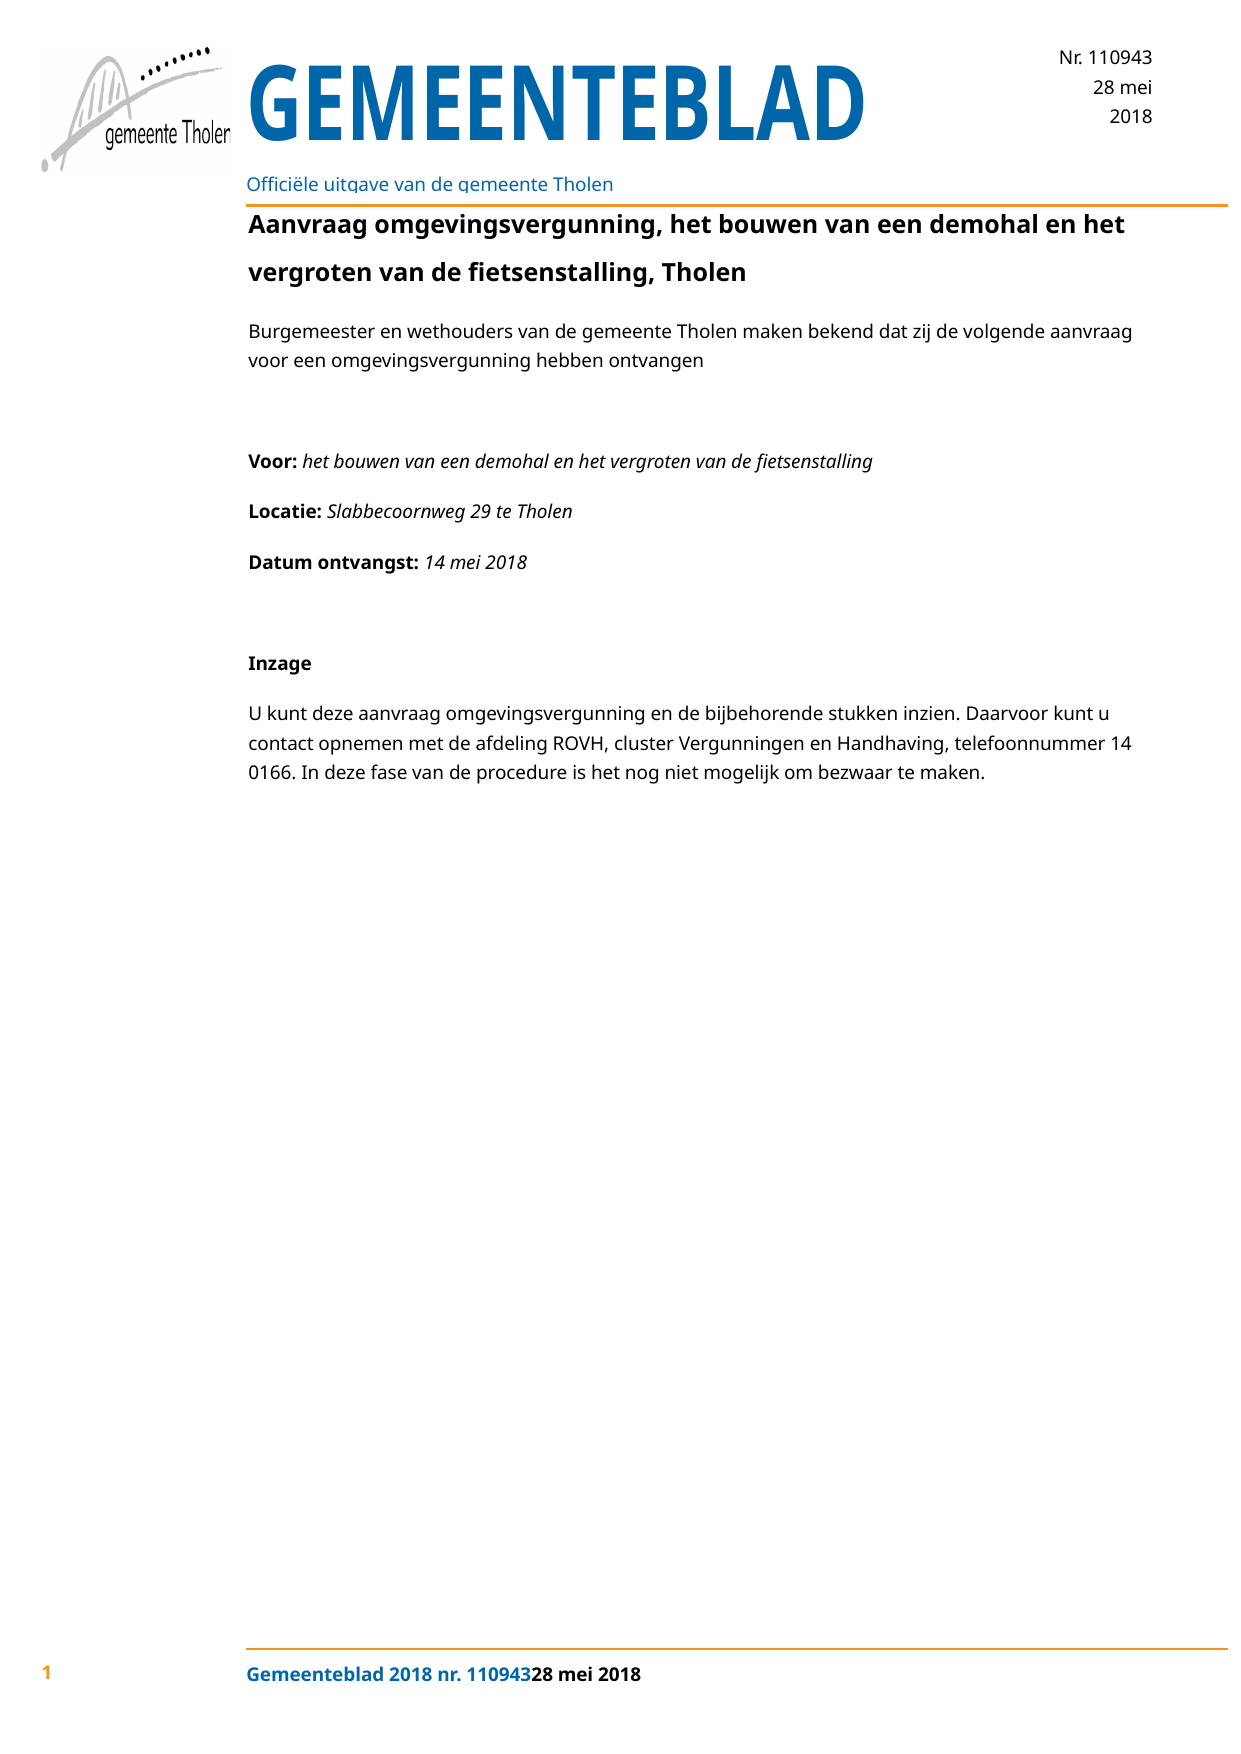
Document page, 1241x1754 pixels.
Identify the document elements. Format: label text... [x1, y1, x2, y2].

text Inzage [248, 650, 1152, 676]
text Aanvraag omgevingsvergunning, het bouwen van een demohal en het vergroten van de fietsenstalling, Tholen [248, 207, 1152, 288]
picture [41, 47, 231, 172]
text Burgemeester en wethouders van de gemeente Tholen maken bekend dat zij de volgende aanvraag voor een omgevingsvergunning hebben ontvangen [248, 318, 1152, 373]
text Voor: het bouwen van een demohal en het vergroten van de fietsenstalling [248, 448, 1152, 474]
text U kunt deze aanvraag omgevingsvergunning en de bijbehorende stukken inzien. Daarvoor kunt u contact opnemen met de afdeling ROVH, cluster Vergunningen en Handhaving, telefoonnummer 14 0166. In deze fase van de procedure is het nog niet mogelijk om bezwaar te maken. [248, 700, 1152, 785]
text Datum ontvangst: 14 mei 2018 [248, 549, 1152, 575]
text Locatie: Slabbecoornweg 29 te Tholen [248, 499, 1152, 524]
